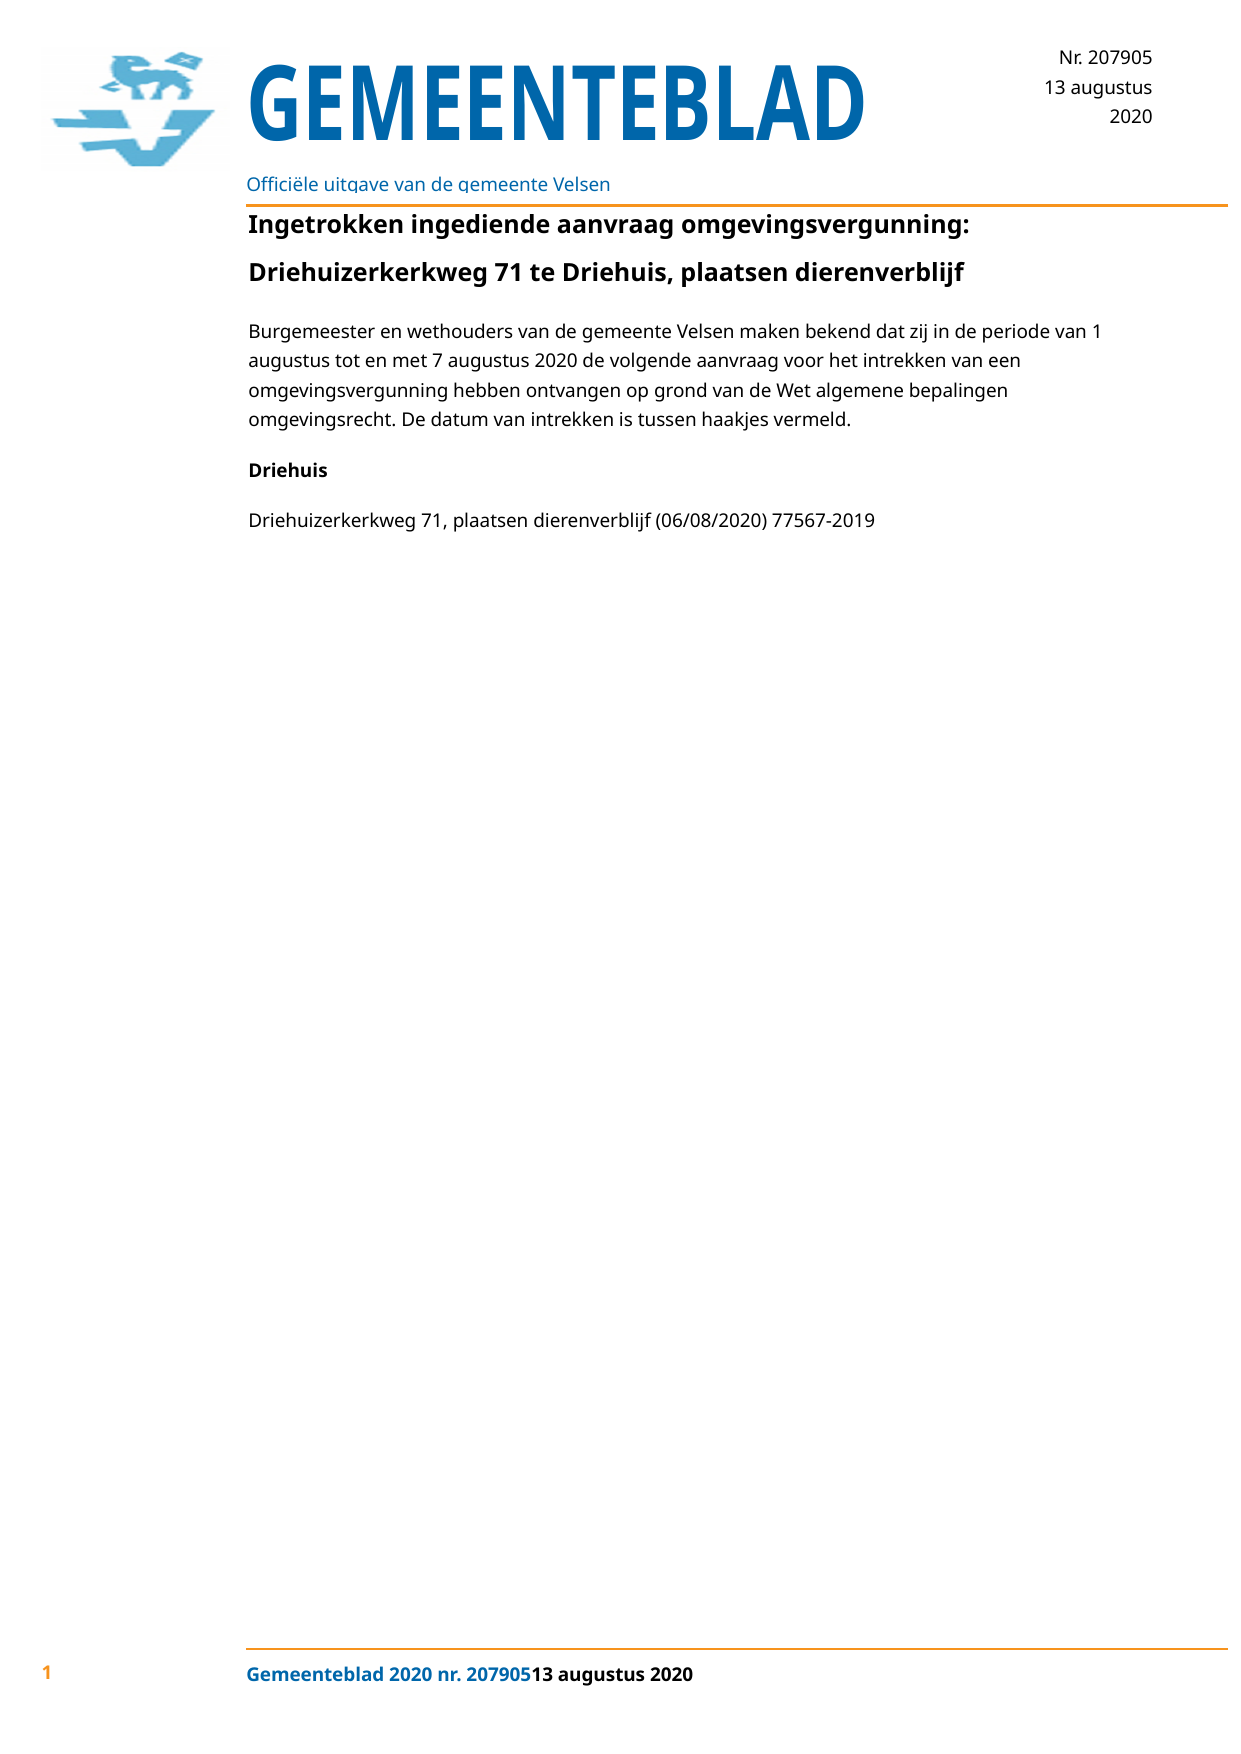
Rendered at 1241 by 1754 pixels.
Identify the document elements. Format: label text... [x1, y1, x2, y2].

text Driehuis [248, 457, 1152, 483]
text Driehuizerkerkweg 71, plaatsen dierenverblijf (06/08/2020) 77567-2019 [248, 507, 1152, 533]
text Ingetrokken ingediende aanvraag omgevingsvergunning: Driehuizerkerkweg 71 te Driehuis, plaatsen dierenverblijf [248, 207, 1152, 288]
picture [41, 47, 231, 172]
text Burgemeester en wethouders van de gemeente Velsen maken bekend dat zij in de periode van 1 augustus tot en met 7 augustus 2020 de volgende aanvraag voor het intrekken van een omgevingsvergunning hebben ontvangen op grond van de Wet algemene bepalingen omgevingsrecht. De datum van intrekken is tussen haakjes vermeld. [248, 318, 1152, 432]
